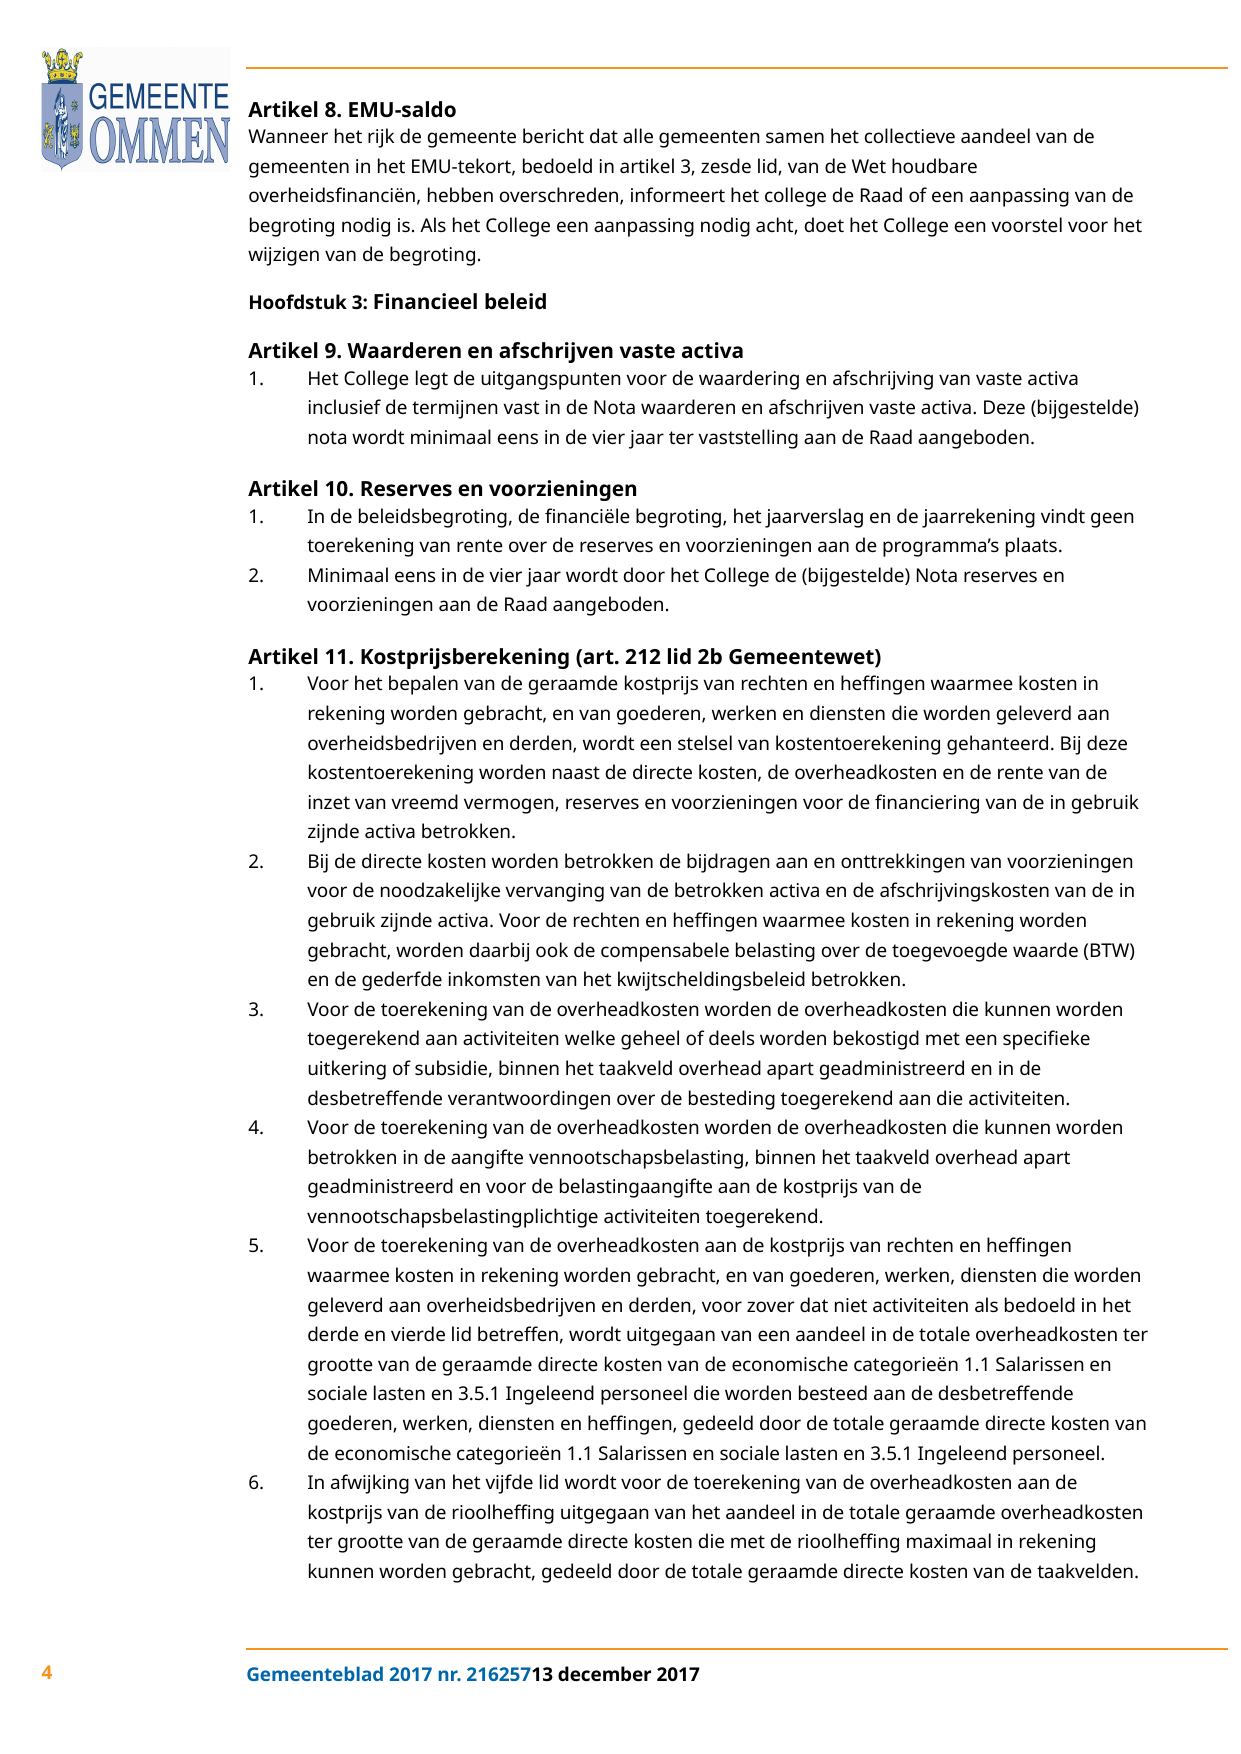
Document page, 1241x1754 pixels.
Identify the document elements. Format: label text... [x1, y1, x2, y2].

list Voor het bepalen van de geraamde kostprijs van rechten en heffingen waarmee kosten in rekening worden gebracht, en van goederen, werken en diensten die worden geleverd aan overheidsbedrijven en derden, wordt een stelsel van kostentoerekening gehanteerd. Bij deze kostentoerekening worden naast de directe kosten, de overheadkosten en de rente van de inzet van vreemd vermogen, reserves en voorzieningen voor de financiering van de in gebruik zijnde activa betrokken. [248, 671, 1152, 844]
text Artikel 9. Waarderen en afschrijven vaste activa [248, 336, 1152, 365]
text Artikel 8. EMU-saldo [248, 95, 1152, 123]
list Het College legt de uitgangspunten voor de waardering en afschrijving van vaste activa inclusief de termijnen vast in de Nota waarderen en afschrijven vaste activa. Deze (bijgestelde) nota wordt minimaal eens in de vier jaar ter vaststelling aan de Raad aangeboden. [248, 365, 1152, 450]
text Artikel 11. Kostprijsberekening (art. 212 lid 2b Gemeentewet) [248, 642, 1152, 671]
list Bij de directe kosten worden betrokken de bijdragen aan en onttrekkingen van voorzieningen voor de noodzakelijke vervanging van de betrokken activa en de afschrijvingskosten van de in gebruik zijnde activa. Voor de rechten en heffingen waarmee kosten in rekening worden gebracht, worden daarbij ook de compensabele belasting over de toegevoegde waarde (BTW) en de gederfde inkomsten van het kwijtscheldingsbeleid betrokken. [248, 848, 1152, 992]
list Voor de toerekening van de overheadkosten worden de overheadkosten die kunnen worden betrokken in de aangifte vennootschapsbelasting, binnen het taakveld overhead apart geadministreerd en voor de belastingaangifte aan de kostprijs van de vennootschapsbelastingplichtige activiteiten toegerekend. [248, 1114, 1152, 1229]
list Minimaal eens in de vier jaar wordt door het College de (bijgestelde) Nota reserves en voorzieningen aan de Raad aangeboden. [248, 562, 1152, 617]
text Artikel 10. Reserves en voorzieningen [248, 474, 1152, 503]
picture [41, 47, 231, 172]
text Wanneer het rijk de gemeente bericht dat alle gemeenten samen het collectieve aandeel van de gemeenten in het EMU-tekort, bedoeld in artikel 3, zesde lid, van de Wet houdbare overheidsfinanciën, hebben overschreden, informeert het college de Raad of een aanpassing van de begroting nodig is. Als het College een aanpassing nodig acht, doet het College een voorstel voor het wijzigen van de begroting. [248, 123, 1152, 267]
list In afwijking van het vijfde lid wordt voor de toerekening van de overheadkosten aan de kostprijs van de rioolheffing uitgegaan van het aandeel in de totale geraamde overheadkosten ter grootte van de geraamde directe kosten die met de rioolheffing maximaal in rekening kunnen worden gebracht, gedeeld door de totale geraamde directe kosten van de taakvelden. [248, 1469, 1152, 1584]
list Voor de toerekening van de overheadkosten worden de overheadkosten die kunnen worden toegerekend aan activiteiten welke geheel of deels worden bekostigd met een specifieke uitkering of subsidie, binnen het taakveld overhead apart geadministreerd en in de desbetreffende verantwoordingen over de besteding toegerekend aan die activiteiten. [248, 996, 1152, 1110]
text Hoofdstuk 3: Financieel beleid [248, 287, 1152, 316]
list Voor de toerekening van de overheadkosten aan de kostprijs van rechten en heffingen waarmee kosten in rekening worden gebracht, en van goederen, werken, diensten die worden geleverd aan overheidsbedrijven en derden, voor zover dat niet activiteiten als bedoeld in het derde en vierde lid betreffen, wordt uitgegaan van een aandeel in de totale overheadkosten ter grootte van de geraamde directe kosten van de economische categorieën 1.1 Salarissen en sociale lasten en 3.5.1 Ingeleend personeel die worden besteed aan de desbetreffende goederen, werken, diensten en heffingen, gedeeld door de totale geraamde directe kosten van de economische categorieën 1.1 Salarissen en sociale lasten en 3.5.1 Ingeleend personeel. [248, 1233, 1152, 1465]
list In de beleidsbegroting, de financiële begroting, het jaarverslag en de jaarrekening vindt geen toerekening van rente over de reserves en voorzieningen aan de programma’s plaats. [248, 503, 1152, 558]
